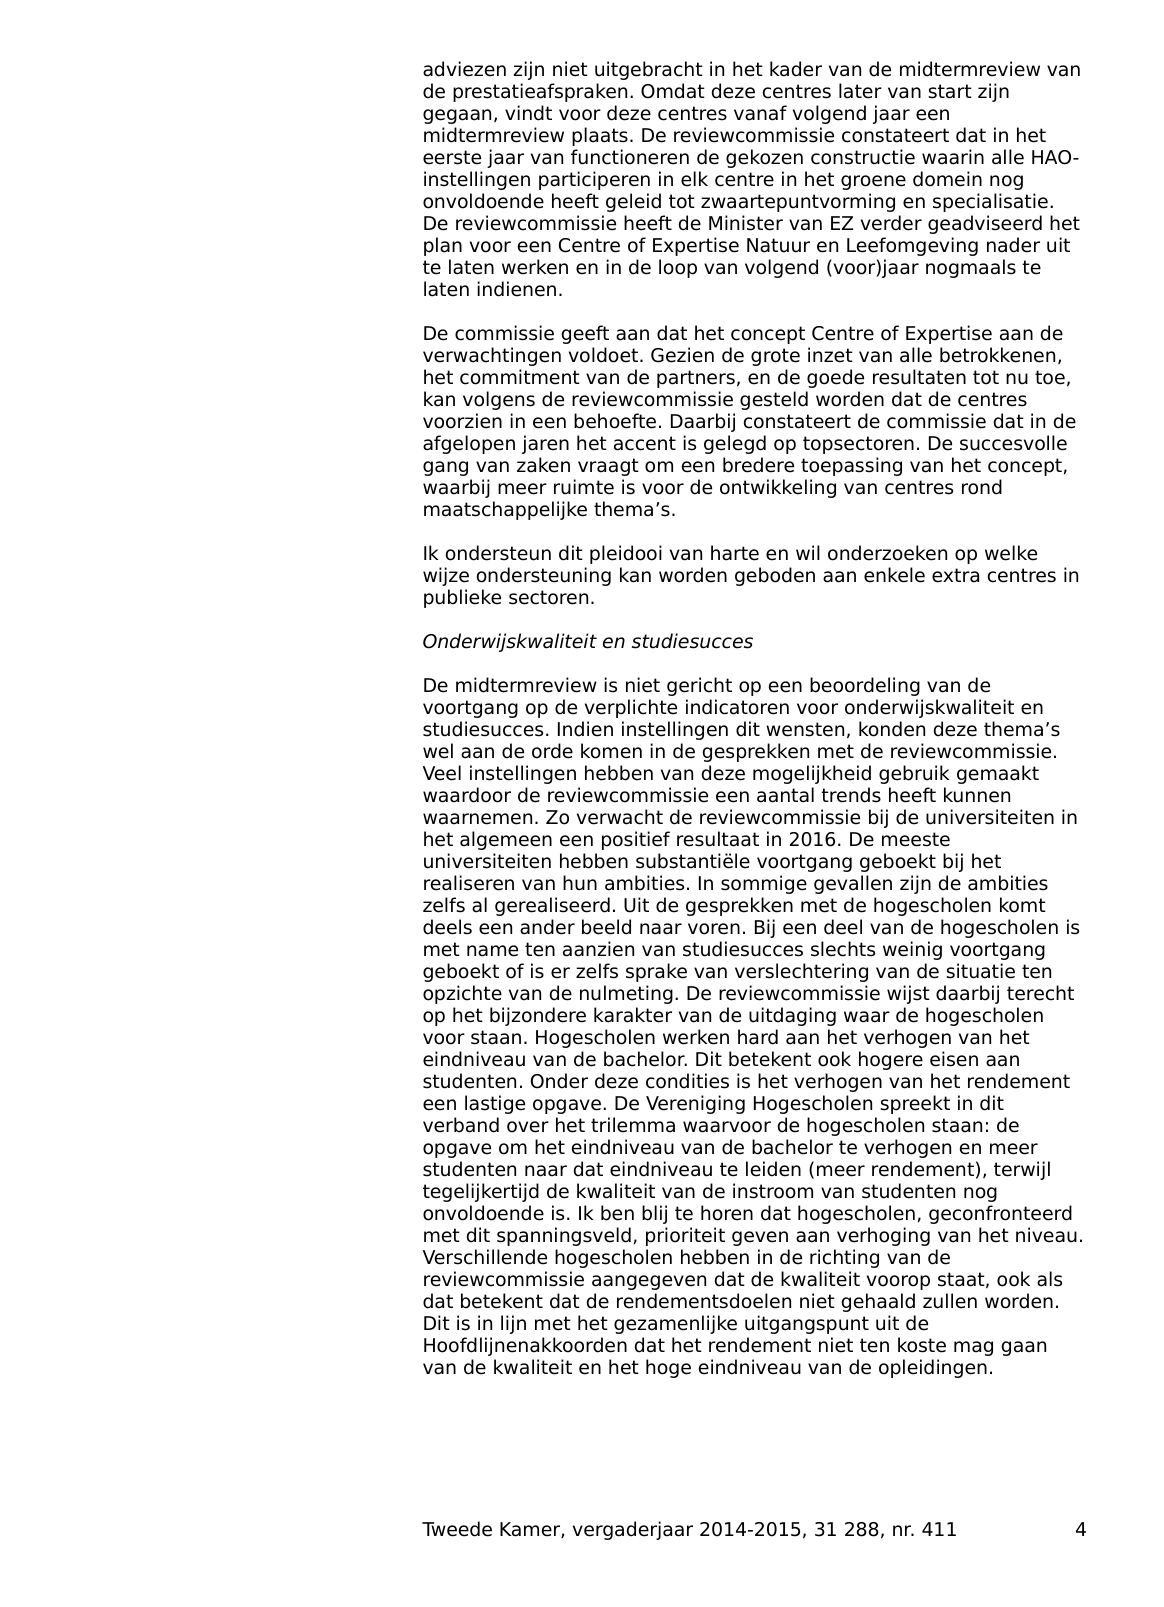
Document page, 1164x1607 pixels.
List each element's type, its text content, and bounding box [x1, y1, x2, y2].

text De midtermreview is niet gericht op een beoordeling van de voortgang op de verplichte indicatoren voor onderwijskwaliteit en studiesucces. Indien instellingen dit wensten, konden deze thema’s wel aan de orde komen in de gesprekken met de reviewcommissie. Veel instellingen hebben van deze mogelijkheid gebruik gemaakt waardoor de reviewcommissie een aantal trends heeft kunnen waarnemen. Zo verwacht de reviewcommissie bij de universiteiten in het algemeen een positief resultaat in 2016. De meeste universiteiten hebben substantiële voortgang geboekt bij het realiseren van hun ambities. In sommige gevallen zijn de ambities zelfs al gerealiseerd. Uit de gesprekken met de hogescholen komt deels een ander beeld naar voren. Bij een deel van de hogescholen is met name ten aanzien van studiesucces slechts weinig voortgang geboekt of is er zelfs sprake van verslechtering van de situatie ten opzichte van de nulmeting. De reviewcommissie wijst daarbij terecht op het bijzondere karakter van de uitdaging waar de hogescholen voor staan. Hogescholen werken hard aan het verhogen van het eindniveau van de bachelor. Dit betekent ook hogere eisen aan studenten. Onder deze condities is het verhogen van het rendement een lastige opgave. De Vereniging Hogescholen spreekt in dit verband over het trilemma waarvoor de hogescholen staan: de opgave om het eindniveau van de bachelor te verhogen en meer studenten naar dat eindniveau te leiden (meer rendement), terwijl tegelijkertijd de kwaliteit van de instroom van studenten nog onvoldoende is. Ik ben blij te horen dat hogescholen, geconfronteerd met dit spanningsveld, prioriteit geven aan verhoging van het niveau. Verschillende hogescholen hebben in de richting van de reviewcommissie aangegeven dat de kwaliteit voorop staat, ook als dat betekent dat de rendementsdoelen niet gehaald zullen worden. Dit is in lijn met het gezamenlijke uitgangspunt uit de Hoofdlijnenakkoorden dat het rendement niet ten koste mag gaan van de kwaliteit en het hoge eindniveau van de opleidingen. [422, 675, 1087, 1379]
text De commissie geeft aan dat het concept Centre of Expertise aan de verwachtingen voldoet. Gezien de grote inzet van alle betrokkenen, het commitment van de partners, en de goede resultaten tot nu toe, kan volgens de reviewcommissie gesteld worden dat de centres voorzien in een behoefte. Daarbij constateert de commissie dat in de afgelopen jaren het accent is gelegd op topsectoren. De succesvolle gang van zaken vraagt om een bredere toepassing van het concept, waarbij meer ruimte is voor de ontwikkeling van centres rond maatschappelijke thema’s. [422, 323, 1087, 521]
text Ik ondersteun dit pleidooi van harte en wil onderzoeken op welke wijze ondersteuning kan worden geboden aan enkele extra centres in publieke sectoren. [422, 543, 1087, 609]
text adviezen zijn niet uitgebracht in het kader van de midtermreview van de prestatieafspraken. Omdat deze centres later van start zijn gegaan, vindt voor deze centres vanaf volgend jaar een midtermreview plaats. De reviewcommissie constateert dat in het eerste jaar van functioneren de gekozen constructie waarin alle HAO-instellingen participeren in elk centre in het groene domein nog onvoldoende heeft geleid tot zwaartepuntvorming en specialisatie. De reviewcommissie heeft de Minister van EZ verder geadviseerd het plan voor een Centre of Expertise Natuur en Leefomgeving nader uit te laten werken en in de loop van volgend (voor)jaar nogmaals te laten indienen. [422, 59, 1087, 301]
subtitle Onderwijskwaliteit en studiesucces [422, 631, 1087, 653]
